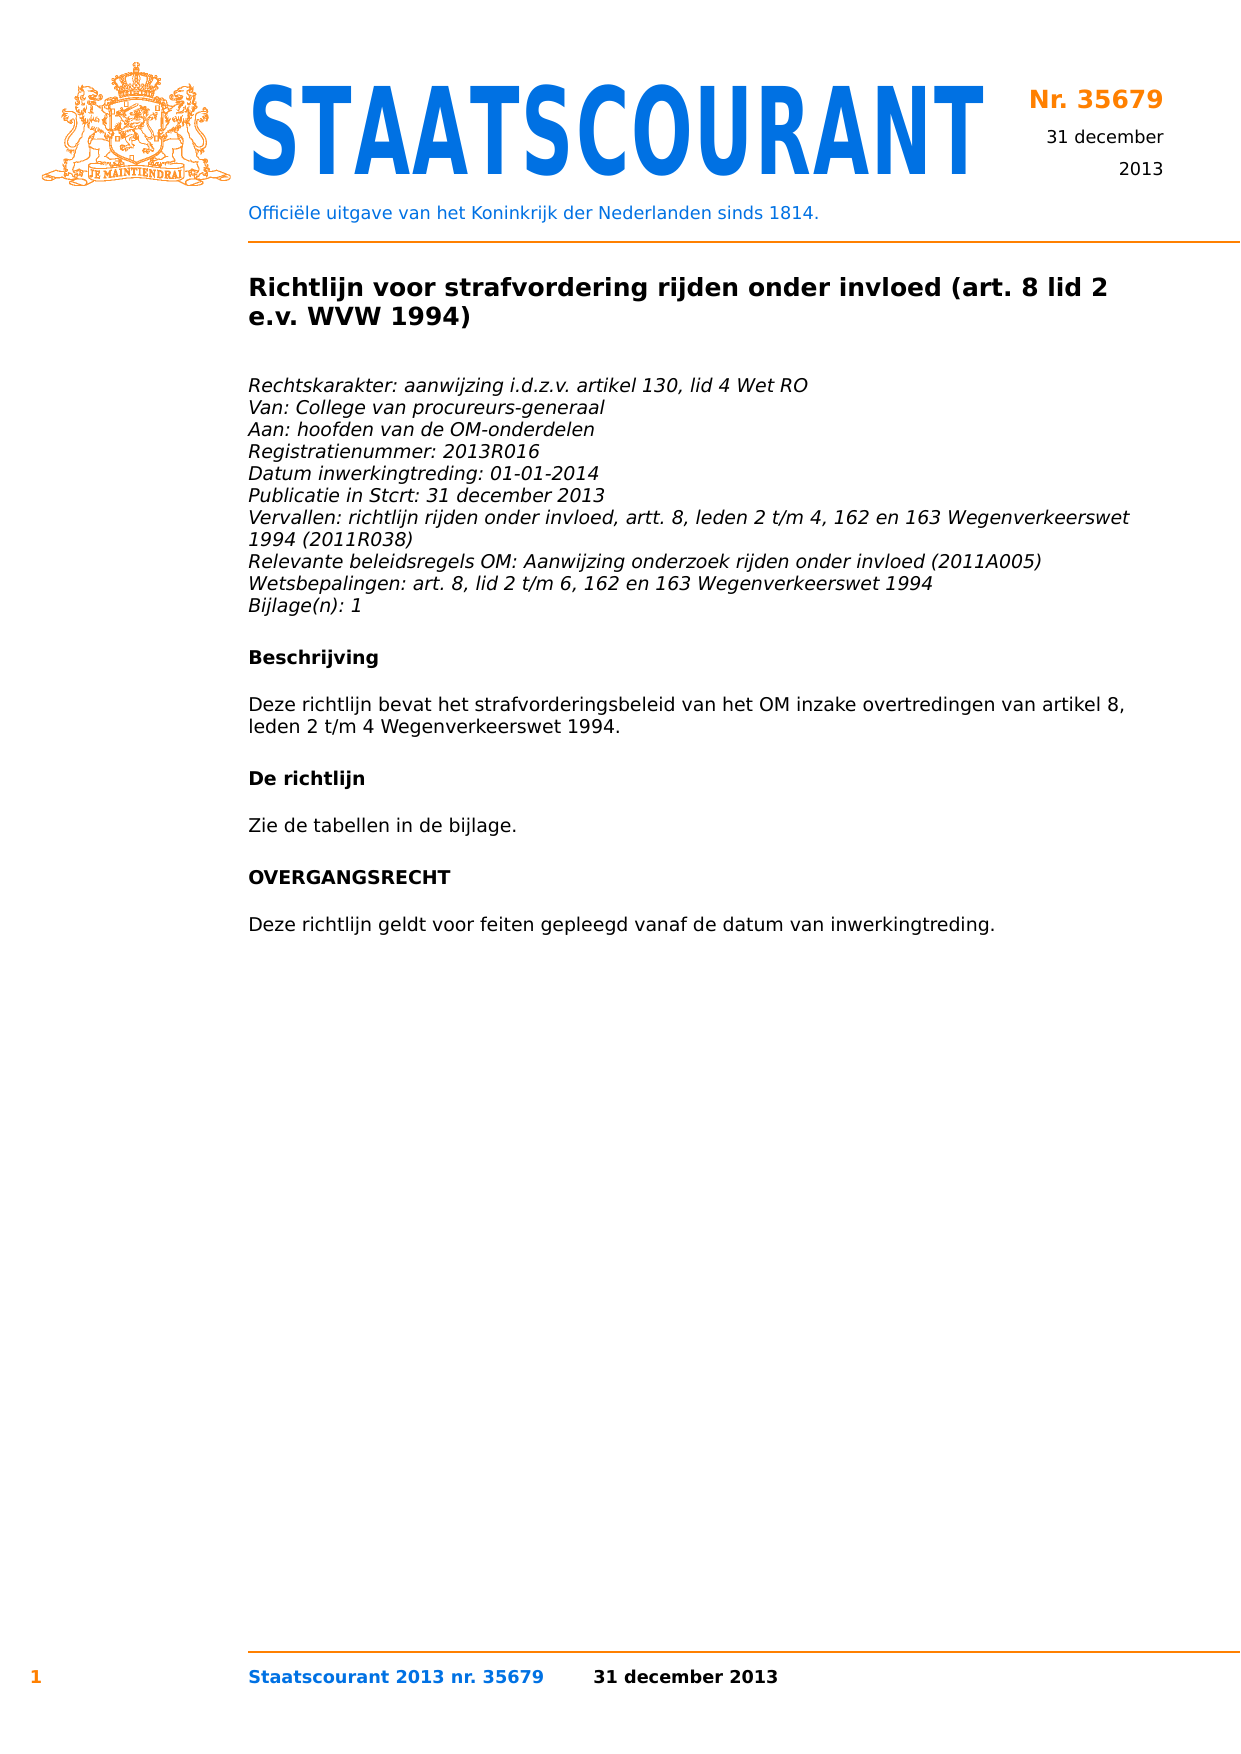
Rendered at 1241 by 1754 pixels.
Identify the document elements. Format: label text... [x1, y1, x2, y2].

text Aan: hoofden van de OM-onderdelen [248, 419, 1163, 441]
subtitle De richtlijn [248, 768, 1163, 790]
text Vervallen: richtlijn rijden onder invloed, artt. 8, leden 2 t/m 4, 162 en 163 Wegenverkeerswet 1994 (2011R038) [248, 507, 1163, 551]
table_header Nr. 35679 [998, 62, 1240, 121]
table_header [25, 62, 248, 241]
text Van: College van procureurs-generaal [248, 397, 1163, 419]
subtitle Richtlijn voor strafvordering rijden onder invloed (art. 8 lid 2 e.v. WVW 1994) [248, 273, 1163, 331]
table_cell Officiële uitgave van het Koninkrijk der Nederlanden sinds 1814. [248, 203, 1240, 241]
picture [41, 62, 231, 186]
text Rechtskarakter: aanwijzing i.d.z.v. artikel 130, lid 4 Wet RO [248, 375, 1163, 397]
text Deze richtlijn geldt voor feiten gepleegd vanaf de datum van inwerkingtreding. [248, 914, 1163, 936]
table_cell 2013 [998, 153, 1240, 203]
text Relevante beleidsregels OM: Aanwijzing onderzoek rijden onder invloed (2011A005) [248, 551, 1163, 573]
table_header STAATSCOURANT [248, 62, 998, 203]
text Wetsbepalingen: art. 8, lid 2 t/m 6, 162 en 163 Wegenverkeerswet 1994 [248, 573, 1163, 595]
subtitle Beschrijving [248, 647, 1163, 669]
text Publicatie in Stcrt: 31 december 2013 [248, 485, 1163, 507]
text Zie de tabellen in de bijlage. [248, 815, 1163, 837]
text Bijlage(n): 1 [248, 595, 1163, 617]
table_cell 31 december [998, 121, 1240, 153]
subtitle OVERGANGSRECHT [248, 867, 1163, 889]
text Datum inwerkingtreding: 01-01-2014 [248, 463, 1163, 485]
text Deze richtlijn bevat het strafvorderingsbeleid van het OM inzake overtredingen van artikel 8, leden 2 t/m 4 Wegenverkeerswet 1994. [248, 694, 1163, 738]
text Registratienummer: 2013R016 [248, 441, 1163, 463]
